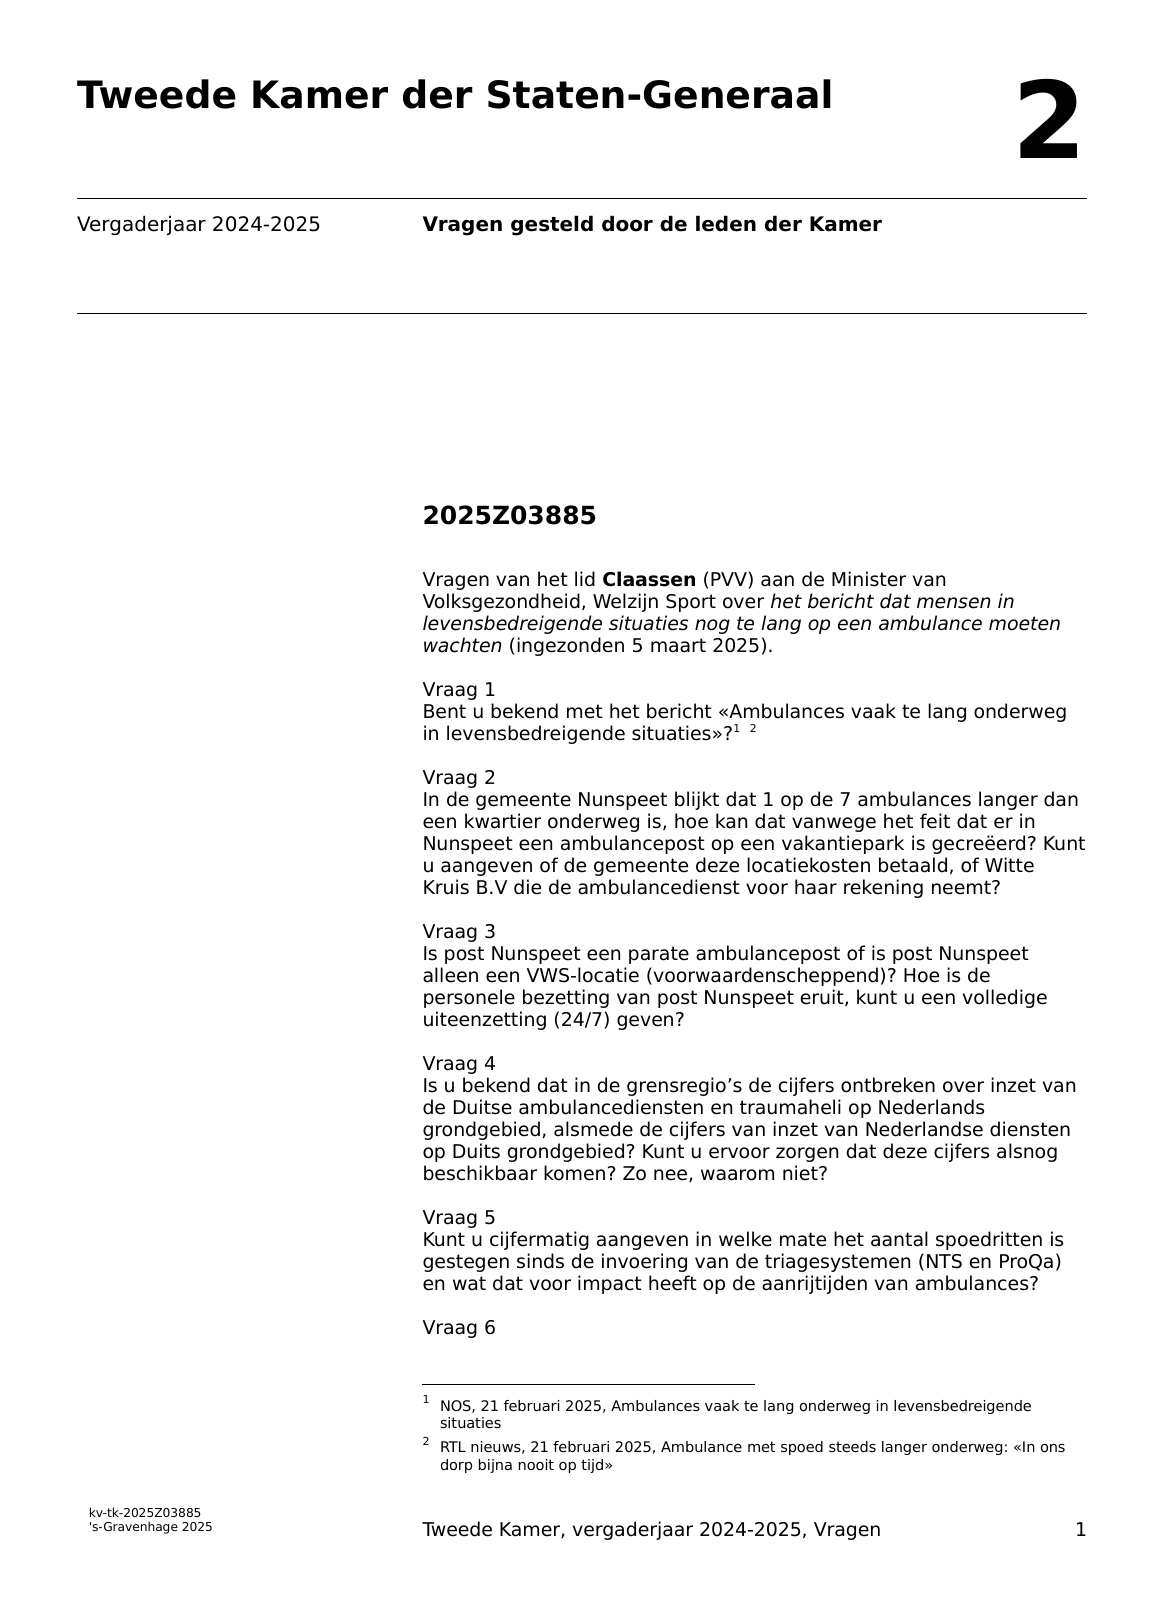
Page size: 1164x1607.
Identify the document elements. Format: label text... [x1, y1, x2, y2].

table_cell Vragen gesteld door de leden der Kamer [422, 199, 1087, 313]
table_cell Vergaderjaar 2024-2025 [77, 199, 422, 313]
text kv-tk-2025Z03885 [88, 1506, 323, 1520]
text Bent u bekend met het bericht «Ambulances vaak te lang onderweg in levensbedreigende situaties»? [422, 701, 1087, 745]
table_header Tweede Kamer der Staten-Generaal [77, 59, 886, 198]
text Vraag 1 [422, 679, 1087, 701]
text Kunt u cijfermatig aangeven in welke mate het aantal spoedritten is gestegen sinds de invoering van de triagesystemen (NTS en ProQa) en wat dat voor impact heeft op de aanrijtijden van ambulances? [422, 1229, 1087, 1295]
text Vraag 3 [422, 921, 1087, 943]
text Vraag 4 [422, 1053, 1087, 1075]
text Is post Nunspeet een parate ambulancepost of is post Nunspeet alleen een VWS-locatie (voorwaardenscheppend)? Hoe is de personele bezetting van post Nunspeet eruit, kunt u een volledige uiteenzetting (24/7) geven? [422, 943, 1087, 1031]
text Vraag 2 [422, 767, 1087, 789]
text 2025Z03885 [422, 501, 1087, 531]
text Vragen van het lid Claassen (PVV) aan de Minister van Volksgezondheid, Welzijn Sport over het bericht dat mensen in levensbedreigende situaties nog te lang op een ambulance moeten wachten (ingezonden 5 maart 2025). [422, 569, 1087, 657]
text RTL nieuws, 21 februari 2025, Ambulance met spoed steeds langer onderweg: «In ons dorp bijna nooit op tijd» [422, 1435, 1087, 1474]
text Vraag 5 [422, 1207, 1087, 1229]
text Vraag 6 [422, 1317, 1087, 1339]
text In de gemeente Nunspeet blijkt dat 1 op de 7 ambulances langer dan een kwartier onderweg is, hoe kan dat vanwege het feit dat er in Nunspeet een ambulancepost op een vakantiepark is gecreëerd? Kunt u aangeven of de gemeente deze locatiekosten betaald, of Witte Kruis B.V die de ambulancedienst voor haar rekening neemt? [422, 789, 1087, 899]
text 's-Gravenhage 2025 [88, 1520, 323, 1534]
table_header 2 [886, 59, 1087, 198]
text Is u bekend dat in de grensregio’s de cijfers ontbreken over inzet van de Duitse ambulancediensten en traumaheli op Nederlands grondgebied, alsmede de cijfers van inzet van Nederlandse diensten op Duits grondgebied? Kunt u ervoor zorgen dat deze cijfers alsnog beschikbaar komen? Zo nee, waarom niet? [422, 1075, 1087, 1185]
text NOS, 21 februari 2025, Ambulances vaak te lang onderweg in levensbedreigende situaties [422, 1393, 1087, 1432]
